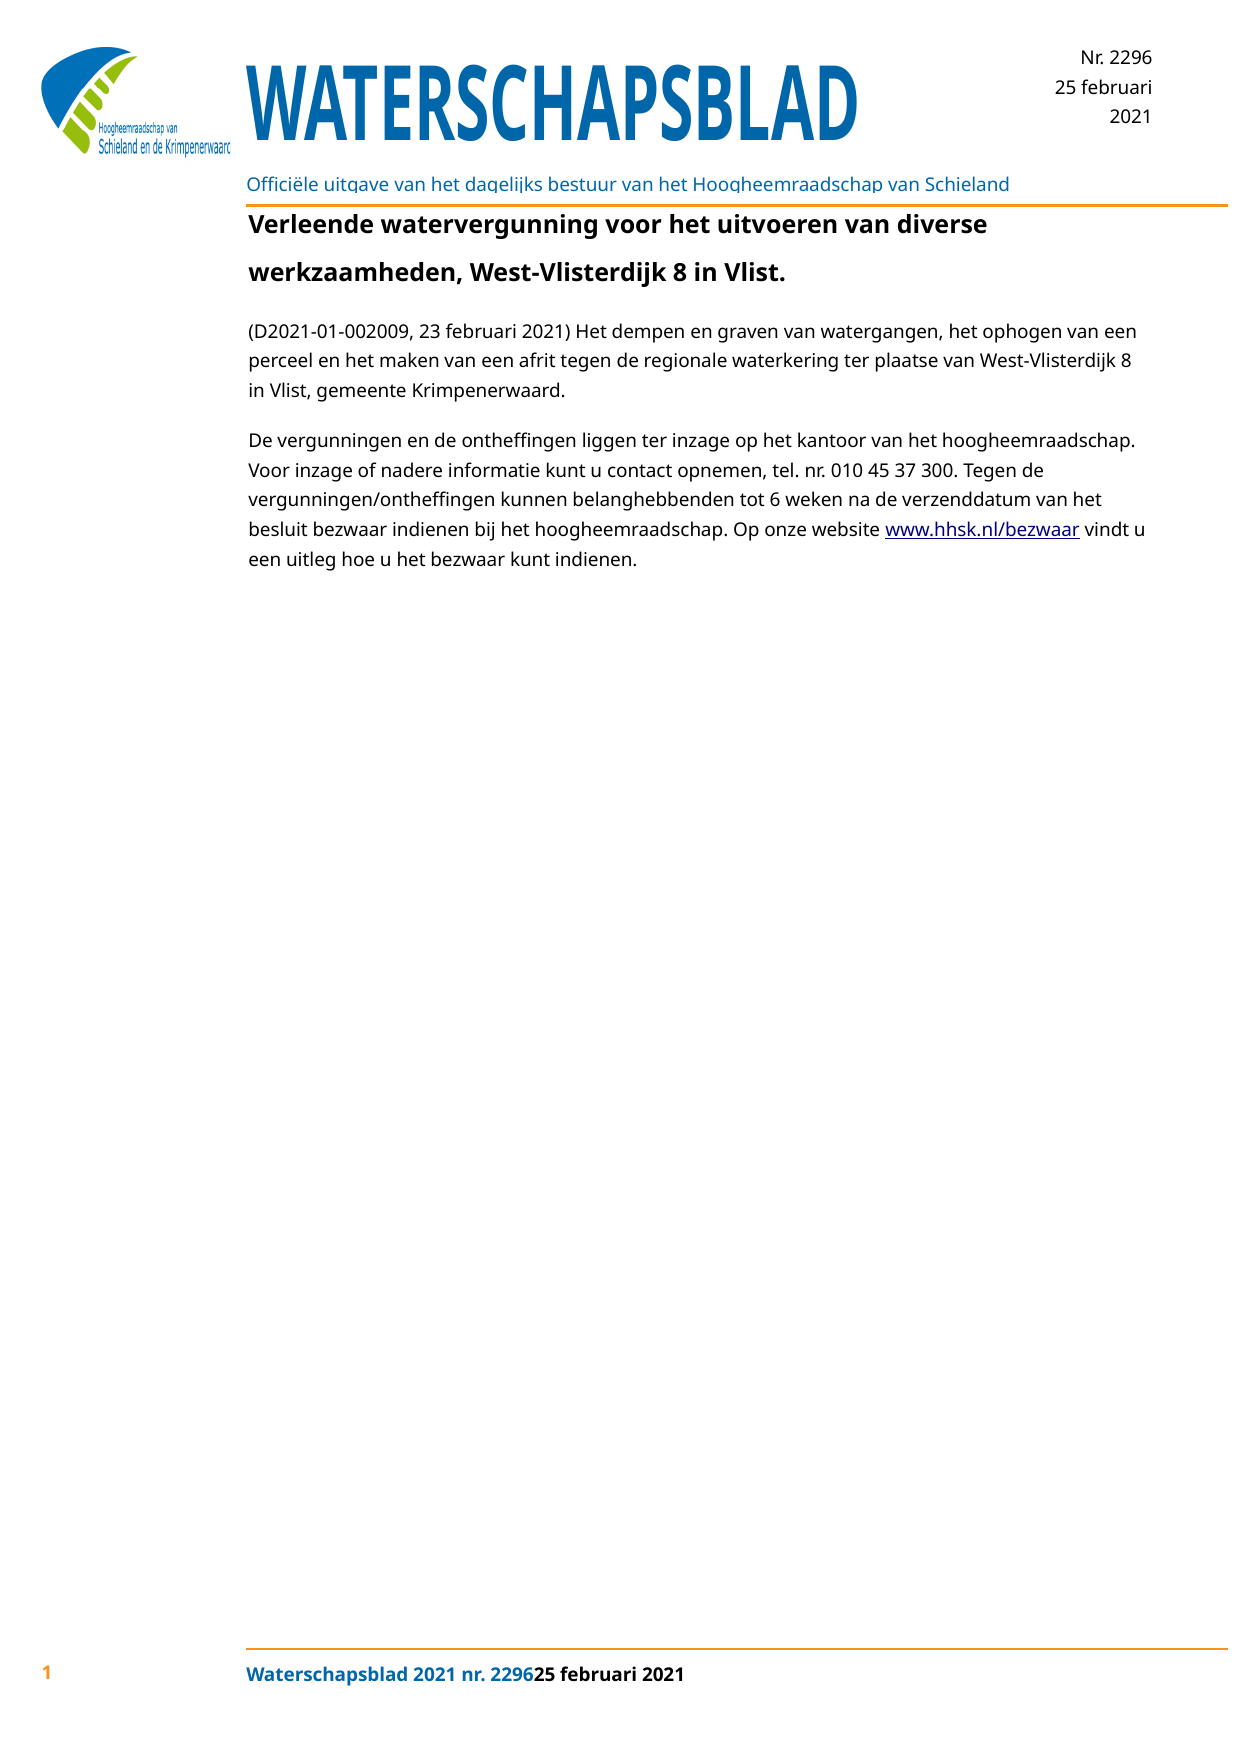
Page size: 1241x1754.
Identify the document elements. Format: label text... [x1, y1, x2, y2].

text De vergunningen en de ontheffingen liggen ter inzage op het kantoor van het hoogheemraadschap. Voor inzage of nadere informatie kunt u contact opnemen, tel. nr. 010 45 37 300. Tegen de vergunningen/ontheffingen kunnen belanghebbenden tot 6 weken na de verzenddatum van het besluit bezwaar indienen bij het hoogheemraadschap. Op onze website www.hhsk.nl/bezwaar vindt u een uitleg hoe u het bezwaar kunt indienen. [248, 427, 1152, 572]
picture [41, 47, 231, 172]
text (D2021-01-002009, 23 februari 2021) Het dempen en graven van watergangen, het ophogen van een perceel en het maken van een afrit tegen de regionale waterkering ter plaatse van West-Vlisterdijk 8 in Vlist, gemeente Krimpenerwaard. [248, 318, 1152, 403]
text Verleende watervergunning voor het uitvoeren van diverse werkzaamheden, West-Vlisterdijk 8 in Vlist. [248, 207, 1152, 288]
